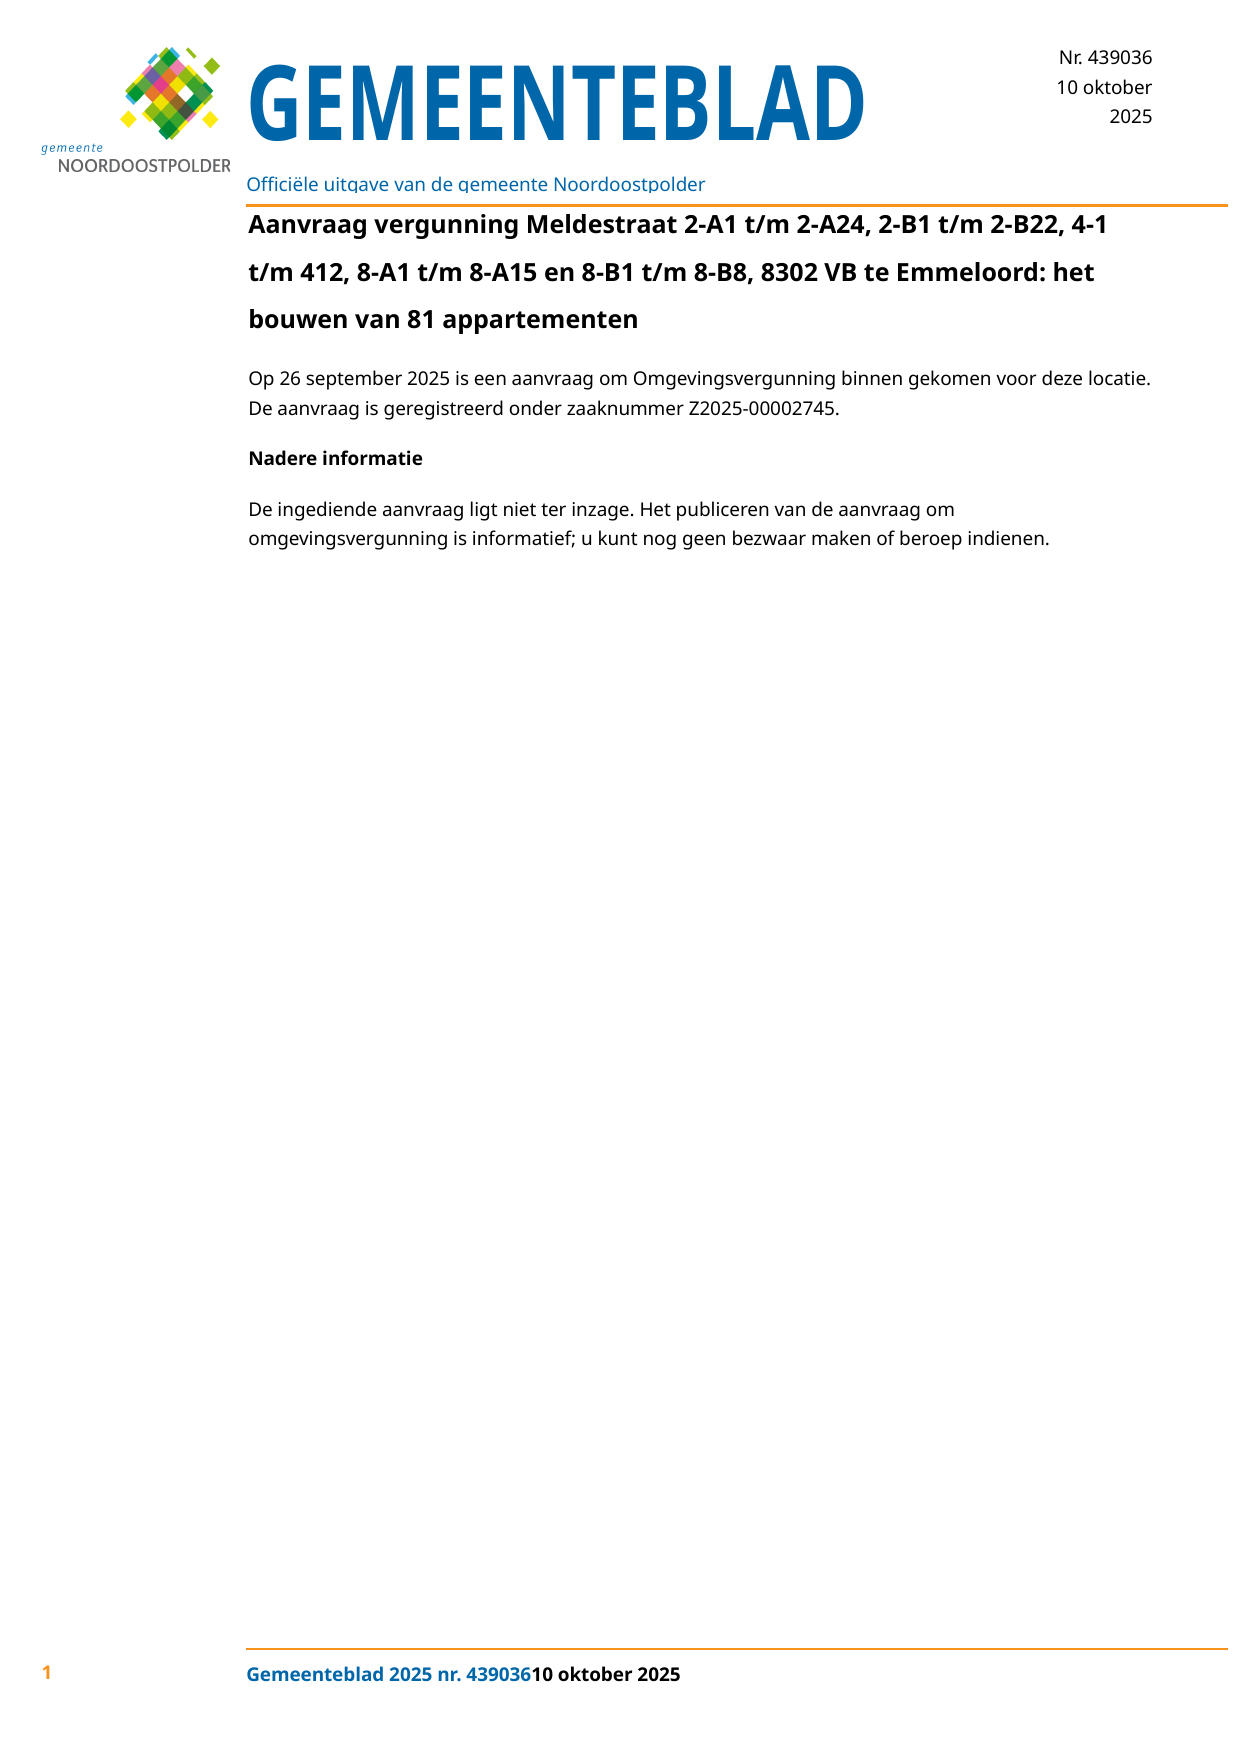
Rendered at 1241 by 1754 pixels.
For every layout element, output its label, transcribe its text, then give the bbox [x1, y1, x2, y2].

text Aanvraag vergunning Meldestraat 2-A1 t/m 2-A24, 2-B1 t/m 2-B22, 4-1 t/m 412, 8-A1 t/m 8-A15 en 8-B1 t/m 8-B8, 8302 VB te Emmeloord: het bouwen van 81 appartementen [248, 207, 1152, 336]
picture [41, 47, 231, 172]
text De ingediende aanvraag ligt niet ter inzage. Het publiceren van de aanvraag om omgevingsvergunning is informatief; u kunt nog geen bezwaar maken of beroep indienen. [248, 496, 1152, 551]
text Op 26 september 2025 is een aanvraag om Omgevingsvergunning binnen gekomen voor deze locatie. De aanvraag is geregistreerd onder zaaknummer Z2025-00002745. [248, 366, 1152, 421]
text Nadere informatie [248, 446, 1152, 471]
